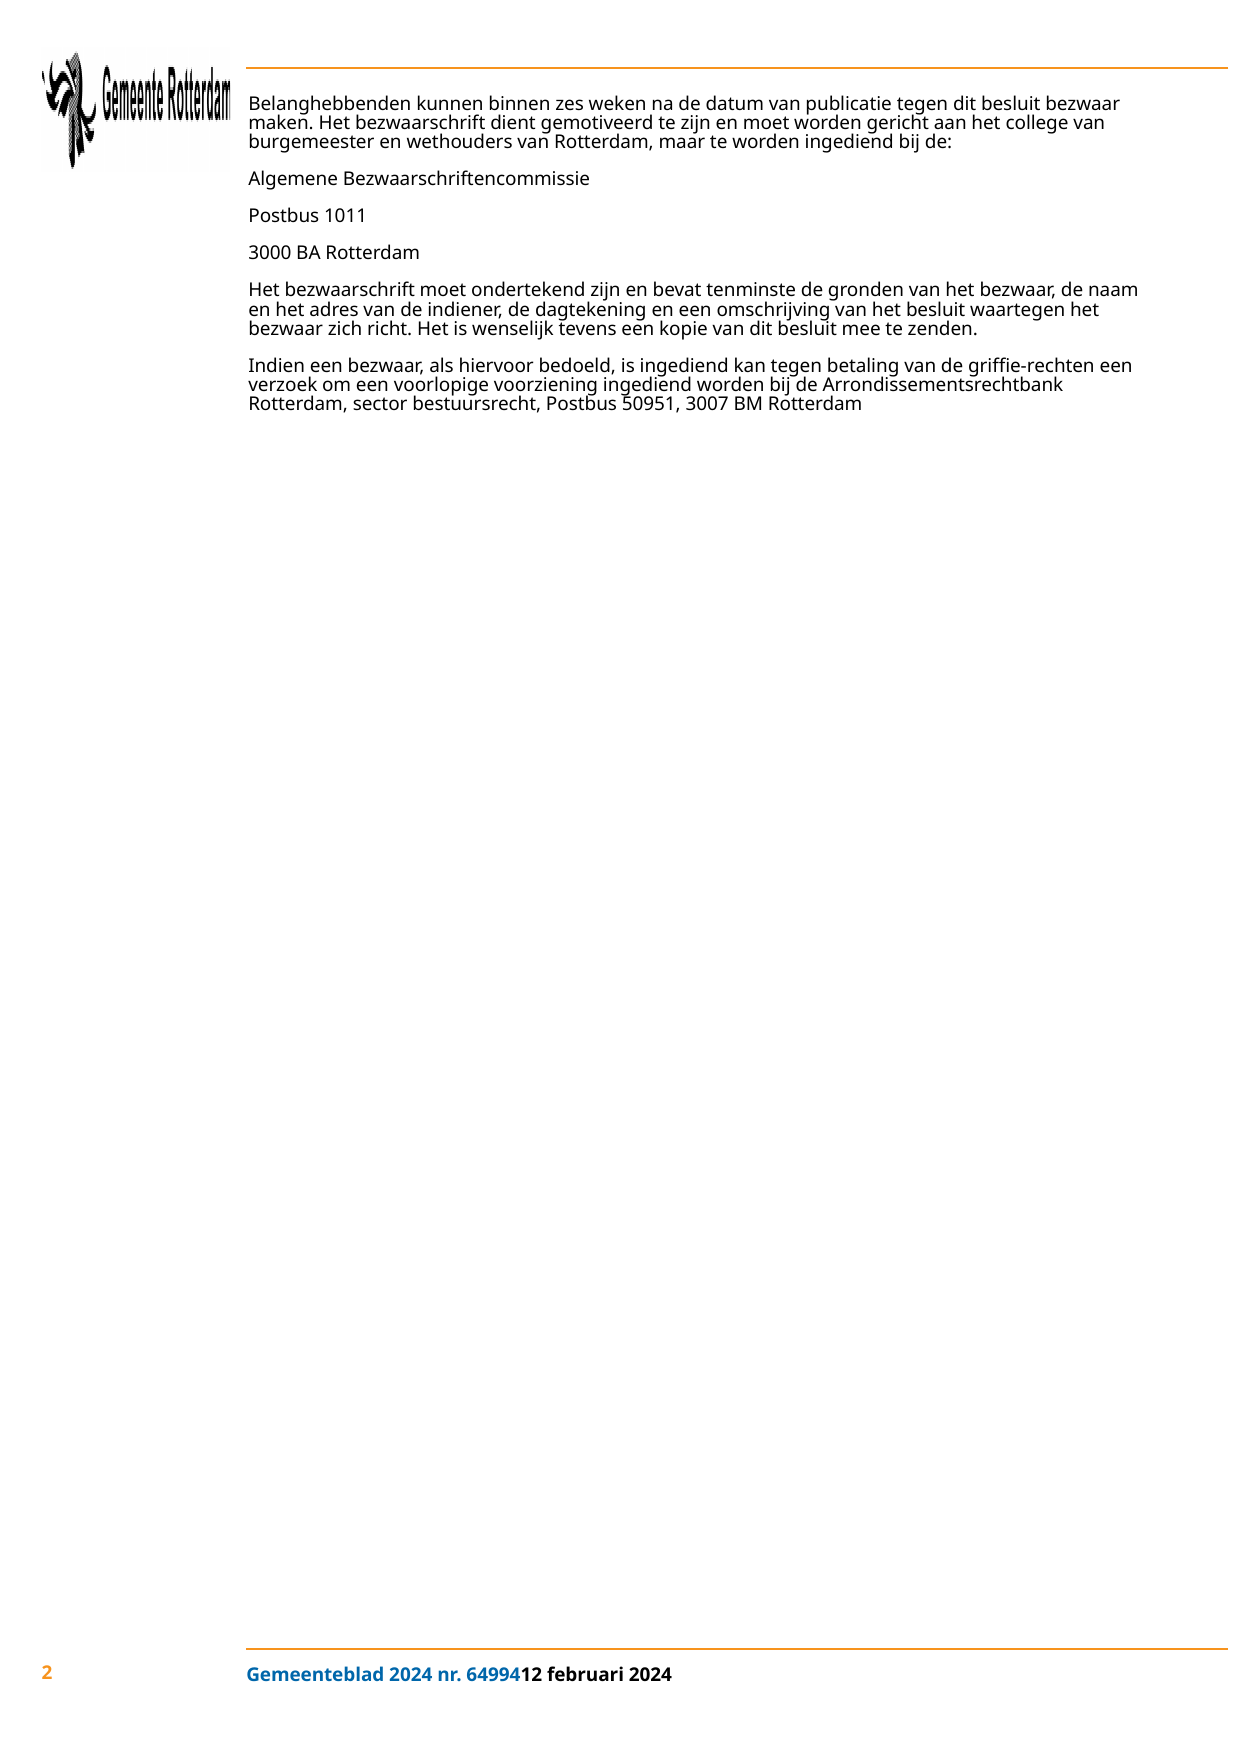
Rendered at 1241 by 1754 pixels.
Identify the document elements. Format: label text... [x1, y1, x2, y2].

text Het bezwaarschrift moet ondertekend zijn en bevat tenminste de gronden van het bezwaar, de naam en het adres van de indiener, de dagtekening en een omschrijving van het besluit waartegen het bezwaar zich richt. Het is wenselijk tevens een kopie van dit besluit mee te zenden. [248, 281, 1152, 339]
text Belanghebbenden kunnen binnen zes weken na de datum van publicatie tegen dit besluit bezwaar maken. Het bezwaarschrift dient gemotiveerd te zijn en moet worden gericht aan het college van burgemeester en wethouders van Rotterdam, maar te worden ingediend bij de: [248, 95, 1152, 153]
text Algemene Bezwaarschriftencommissie [248, 170, 1152, 190]
text 3000 BA Rotterdam [248, 244, 1152, 264]
text Postbus 1011 [248, 207, 1152, 227]
text Indien een bezwaar, als hiervoor bedoeld, is ingediend kan tegen betaling van de griffie-rechten een verzoek om een voorlopige voorziening ingediend worden bij de Arrondissementsrechtbank Rotterdam, sector bestuursrecht, Postbus 50951, 3007 BM Rotterdam [248, 357, 1152, 415]
picture [41, 47, 231, 172]
